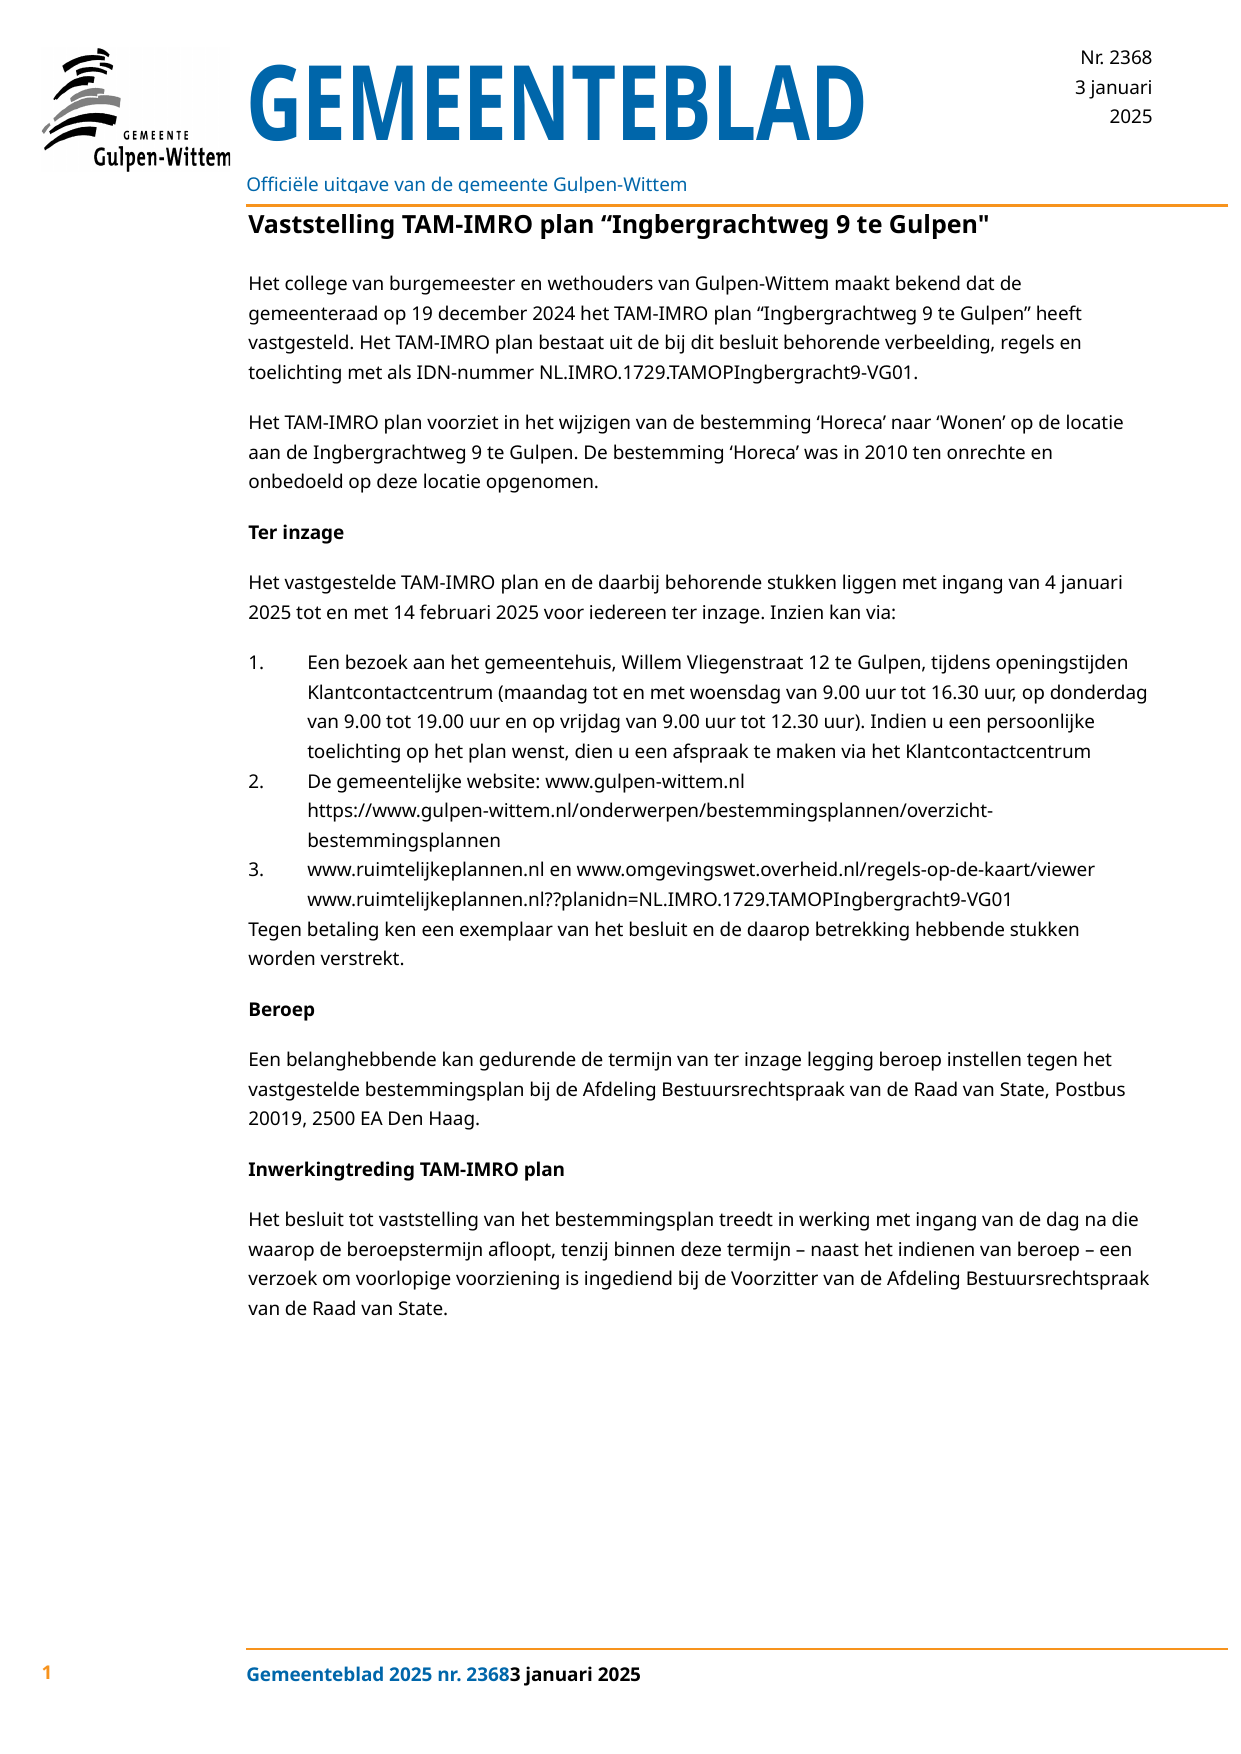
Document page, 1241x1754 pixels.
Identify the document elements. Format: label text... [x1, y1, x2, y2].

text Het TAM-IMRO plan voorziet in het wijzigen van de bestemming ‘Horeca’ naar ‘Wonen’ op de locatie aan de Ingbergrachtweg 9 te Gulpen. De bestemming ‘Horeca’ was in 2010 ten onrechte en onbedoeld op deze locatie opgenomen. [248, 409, 1152, 494]
text Een belanghebbende kan gedurende de termijn van ter inzage legging beroep instellen tegen het vastgestelde bestemmingsplan bij de Afdeling Bestuursrechtspraak van de Raad van State, Postbus 20019, 2500 EA Den Haag. [248, 1046, 1152, 1131]
list De gemeentelijke website: www.gulpen-wittem.nl https://www.gulpen-wittem.nl/onderwerpen/bestemmingsplannen/overzicht-bestemmingsplannen [248, 768, 1152, 853]
text Inwerkingtreding TAM-IMRO plan [248, 1156, 1152, 1181]
text Het besluit tot vaststelling van het bestemmingsplan treedt in werking met ingang van de dag na die waarop de beroepstermijn afloopt, tenzij binnen deze termijn – naast het indienen van beroep – een verzoek om voorlopige voorziening is ingediend bij de Voorzitter van de Afdeling Bestuursrechtspraak van de Raad van State. [248, 1206, 1152, 1321]
list www.ruimtelijkeplannen.nl en www.omgevingswet.overheid.nl/regels-op-de-kaart/viewer www.ruimtelijkeplannen.nl??planidn=NL.IMRO.1729.TAMOPIngbergracht9-VG01 [248, 857, 1152, 912]
text Ter inzage [248, 519, 1152, 545]
text Vaststelling TAM-IMRO plan “Ingbergrachtweg 9 te Gulpen" [248, 207, 1152, 241]
text Het college van burgemeester en wethouders van Gulpen-Wittem maakt bekend dat de gemeenteraad op 19 december 2024 het TAM-IMRO plan “Ingbergrachtweg 9 te Gulpen” heeft vastgesteld. Het TAM-IMRO plan bestaat uit de bij dit besluit behorende verbeelding, regels en toelichting met als IDN-nummer NL.IMRO.1729.TAMOPIngbergracht9-VG01. [248, 270, 1152, 385]
text Tegen betaling ken een exemplaar van het besluit en de daarop betrekking hebbende stukken worden verstrekt. [248, 916, 1152, 971]
text Het vastgestelde TAM-IMRO plan en de daarbij behorende stukken liggen met ingang van 4 januari 2025 tot en met 14 februari 2025 voor iedereen ter inzage. Inzien kan via: [248, 569, 1152, 625]
picture [41, 47, 231, 172]
list Een bezoek aan het gemeentehuis, Willem Vliegenstraat 12 te Gulpen, tijdens openingstijden Klantcontactcentrum (maandag tot en met woensdag van 9.00 uur tot 16.30 uur, op donderdag van 9.00 tot 19.00 uur en op vrijdag van 9.00 uur tot 12.30 uur). Indien u een persoonlijke toelichting op het plan wenst, dien u een afspraak te maken via het Klantcontactcentrum [248, 649, 1152, 764]
text Beroep [248, 996, 1152, 1021]
